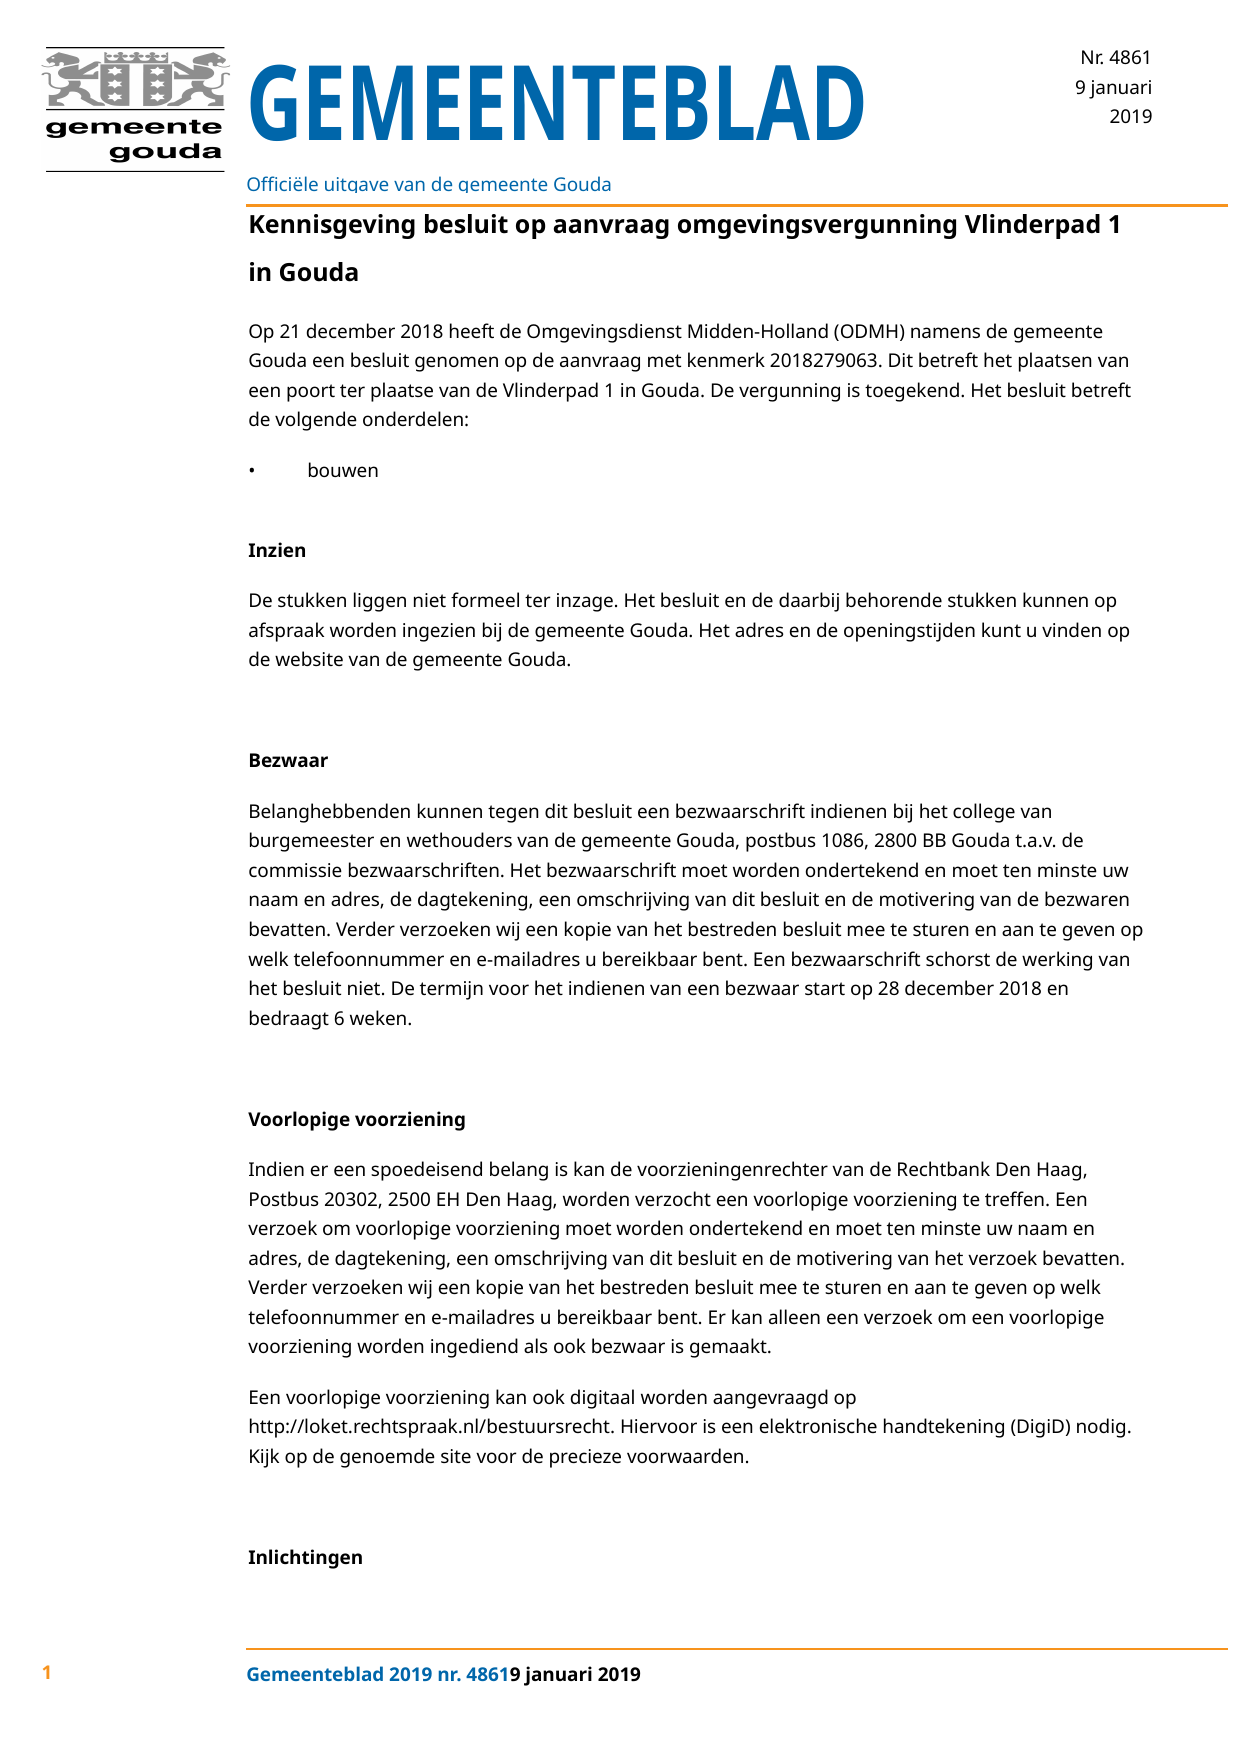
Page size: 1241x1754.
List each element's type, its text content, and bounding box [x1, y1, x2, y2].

text Bezwaar [248, 747, 1152, 773]
text Inlichtingen [248, 1544, 1152, 1570]
picture [41, 47, 231, 172]
text Belanghebbenden kunnen tegen dit besluit een bezwaarschrift indienen bij het college van burgemeester en wethouders van de gemeente Gouda, postbus 1086, 2800 BB Gouda t.a.v. de commissie bezwaarschriften. Het bezwaarschrift moet worden ondertekend en moet ten minste uw naam en adres, de dagtekening, een omschrijving van dit besluit en de motivering van de bezwaren bevatten. Verder verzoeken wij een kopie van het bestreden besluit mee te sturen en aan te geven op welk telefoonnummer en e-mailadres u bereikbaar bent. Een bezwaarschrift schorst de werking van het besluit niet. De termijn voor het indienen van een bezwaar start op 28 december 2018 en bedraagt 6 weken. [248, 798, 1152, 1031]
text Indien er een spoedeisend belang is kan de voorzieningenrechter van de Rechtbank Den Haag, Postbus 20302, 2500 EH Den Haag, worden verzocht een voorlopige voorziening te treffen. Een verzoek om voorlopige voorziening moet worden ondertekend en moet ten minste uw naam en adres, de dagtekening, een omschrijving van dit besluit en de motivering van het verzoek bevatten. Verder verzoeken wij een kopie van het bestreden besluit mee te sturen en aan te geven op welk telefoonnummer en e-mailadres u bereikbaar bent. Er kan alleen een verzoek om een voorlopige voorziening worden ingediend als ook bezwaar is gemaakt. [248, 1156, 1152, 1359]
text Op 21 december 2018 heeft de Omgevingsdienst Midden-Holland (ODMH) namens de gemeente Gouda een besluit genomen op de aanvraag met kenmerk 2018279063. Dit betreft het plaatsen van een poort ter plaatse van de Vlinderpad 1 in Gouda. De vergunning is toegekend. Het besluit betreft de volgende onderdelen: [248, 318, 1152, 432]
text De stukken liggen niet formeel ter inzage. Het besluit en de daarbij behorende stukken kunnen op afspraak worden ingezien bij de gemeente Gouda. Het adres en de openingstijden kunt u vinden op de website van de gemeente Gouda. [248, 587, 1152, 672]
list bouwen [248, 457, 1152, 483]
text Een voorlopige voorziening kan ook digitaal worden aangevraagd op http://loket.rechtspraak.nl/bestuursrecht. Hiervoor is een elektronische handtekening (DigiD) nodig. Kijk op de genoemde site voor de precieze voorwaarden. [248, 1384, 1152, 1469]
text Voorlopige voorziening [248, 1106, 1152, 1132]
text Inzien [248, 537, 1152, 563]
text Kennisgeving besluit op aanvraag omgevingsvergunning Vlinderpad 1 in Gouda [248, 207, 1152, 288]
